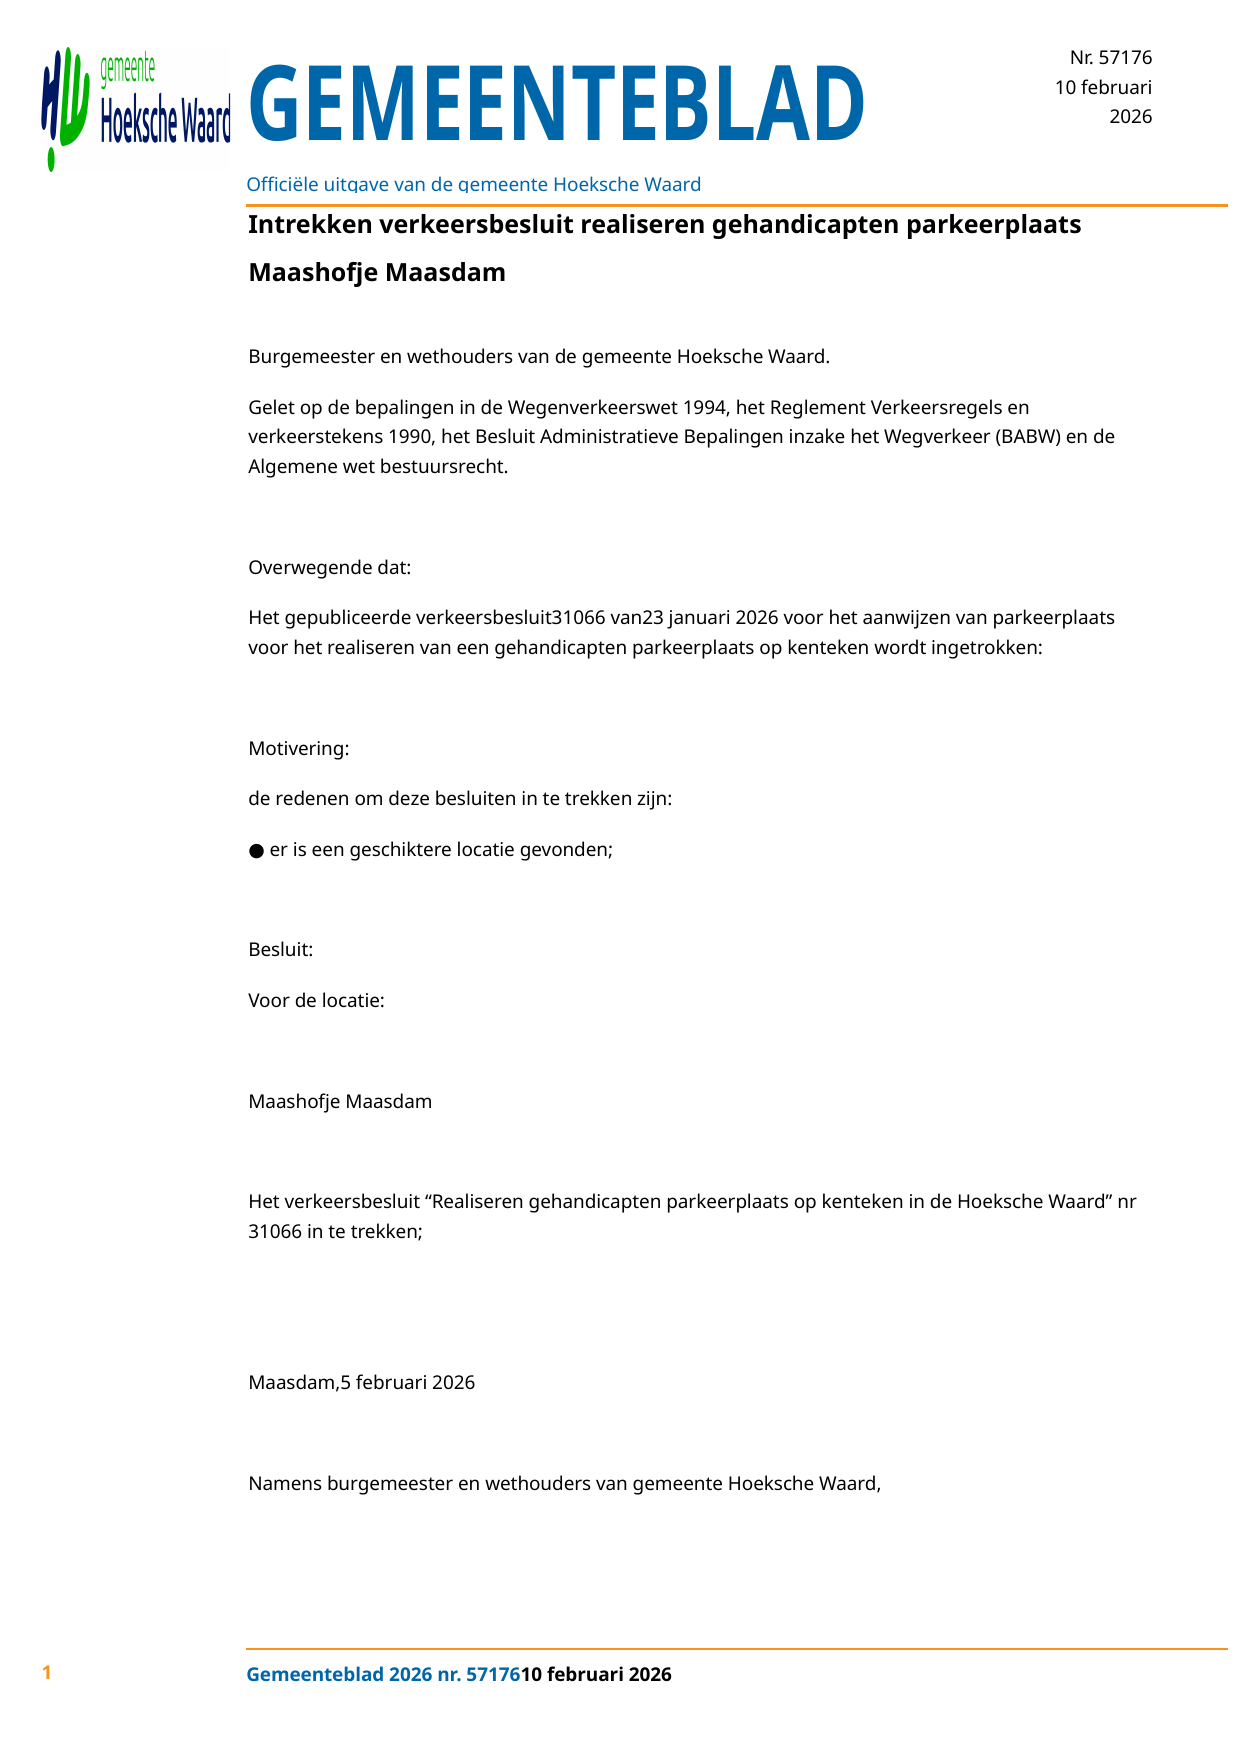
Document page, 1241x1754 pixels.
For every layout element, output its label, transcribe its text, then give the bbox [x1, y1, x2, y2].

picture [41, 47, 231, 172]
text Besluit: [248, 937, 1152, 962]
text Maasdam,5 februari 2026 [248, 1369, 1152, 1395]
text Het verkeersbesluit “Realiseren gehandicapten parkeerplaats op kenteken in de Hoeksche Waard” nr 31066 in te trekken; [248, 1189, 1152, 1244]
text Intrekken verkeersbesluit realiseren gehandicapten parkeerplaats Maashofje Maasdam [248, 207, 1152, 288]
text Het gepubliceerde verkeersbesluit31066 van23 januari 2026 voor het aanwijzen van parkeerplaats voor het realiseren van een gehandicapten parkeerplaats op kenteken wordt ingetrokken: [248, 604, 1152, 660]
text Gelet op de bepalingen in de Wegenverkeerswet 1994, het Reglement Verkeersregels en verkeerstekens 1990, het Besluit Administratieve Bepalingen inzake het Wegverkeer (BABW) en de Algemene wet bestuursrecht. [248, 394, 1152, 479]
text de redenen om deze besluiten in te trekken zijn: [248, 785, 1152, 811]
text Maashofje Maasdam [248, 1088, 1152, 1113]
text Motivering: [248, 735, 1152, 761]
text ● er is een geschiktere locatie gevonden; [248, 836, 1152, 861]
text Namens burgemeester en wethouders van gemeente Hoeksche Waard, [248, 1470, 1152, 1496]
text Overwegende dat: [248, 554, 1152, 580]
text Voor de locatie: [248, 987, 1152, 1013]
text Burgemeester en wethouders van de gemeente Hoeksche Waard. [248, 344, 1152, 369]
